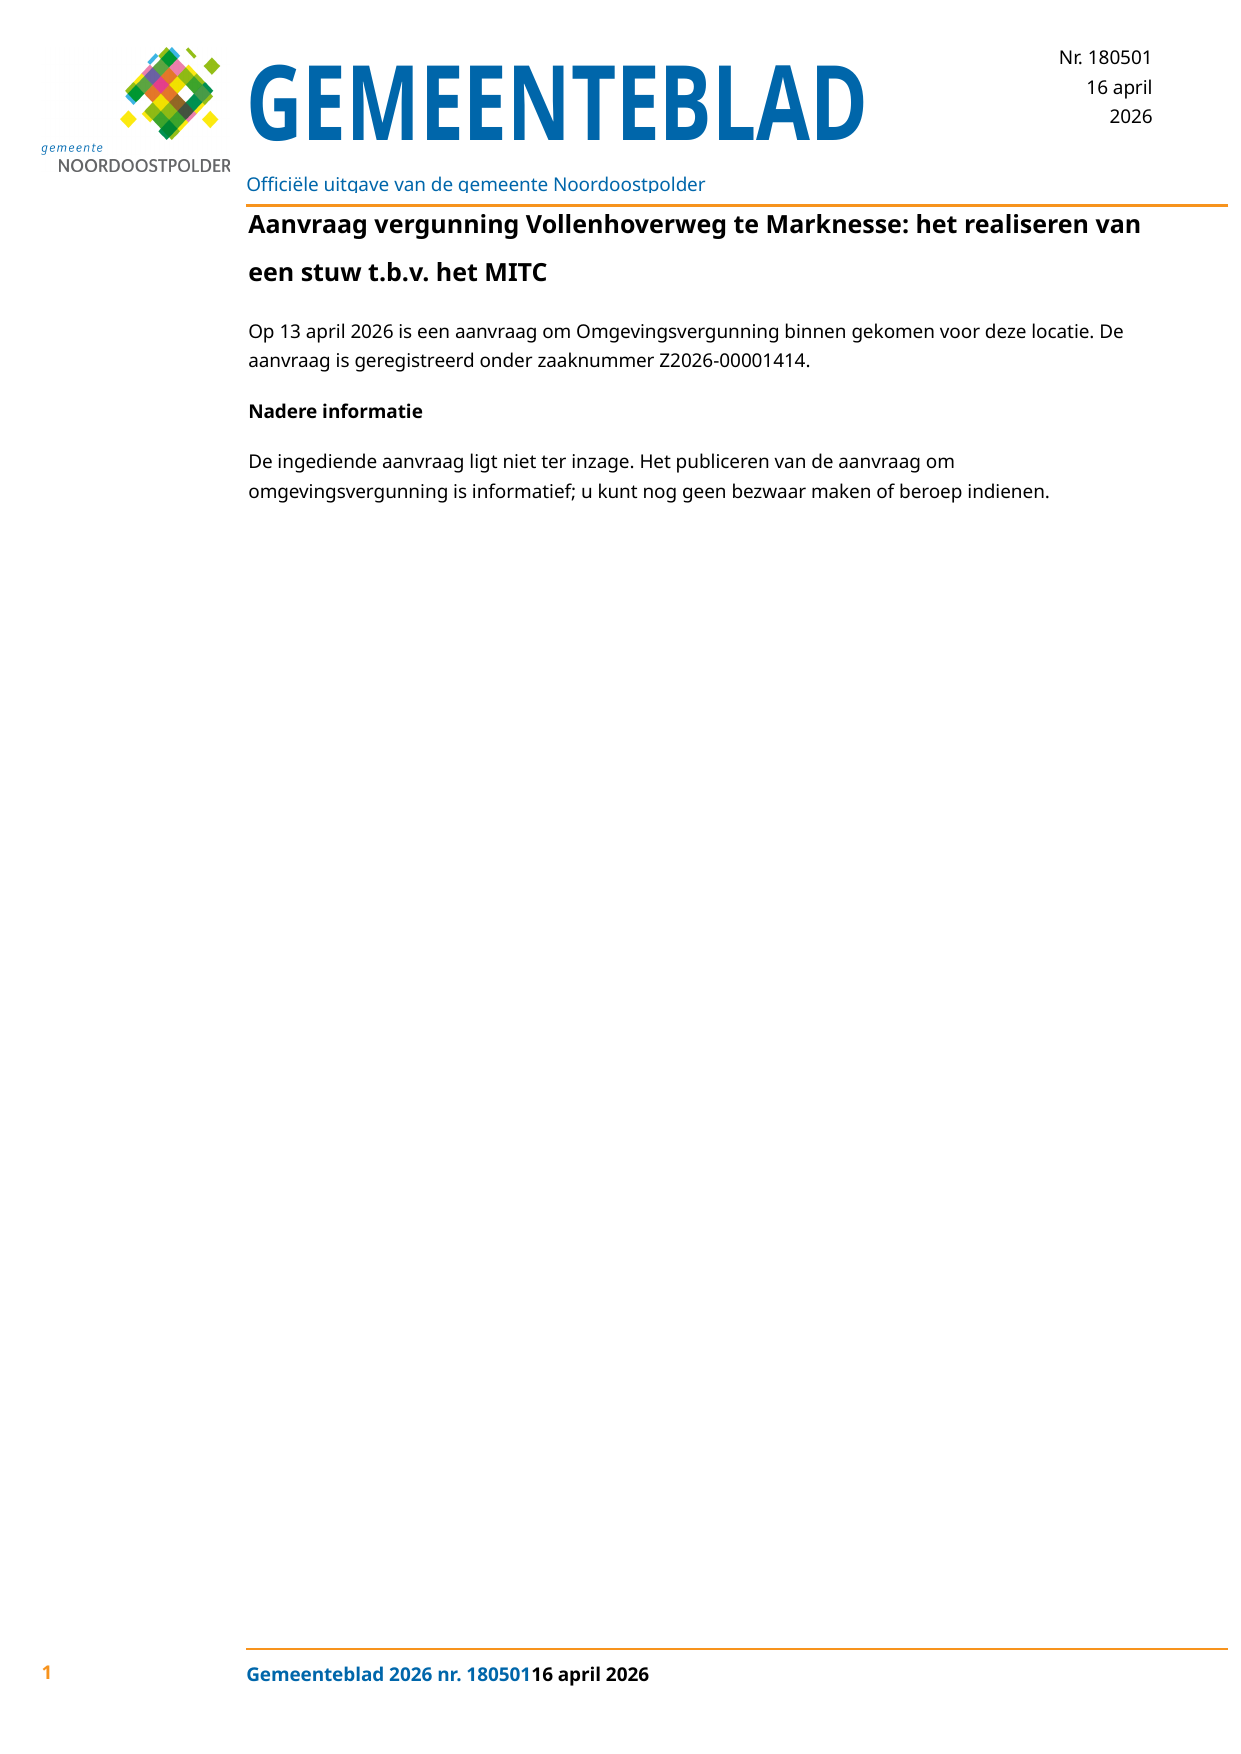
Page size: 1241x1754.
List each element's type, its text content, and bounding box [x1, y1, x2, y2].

text De ingediende aanvraag ligt niet ter inzage. Het publiceren van de aanvraag om omgevingsvergunning is informatief; u kunt nog geen bezwaar maken of beroep indienen. [248, 448, 1152, 504]
picture [41, 47, 231, 172]
text Aanvraag vergunning Vollenhoverweg te Marknesse: het realiseren van een stuw t.b.v. het MITC [248, 207, 1152, 288]
text Nadere informatie [248, 398, 1152, 424]
text Op 13 april 2026 is een aanvraag om Omgevingsvergunning binnen gekomen voor deze locatie. De aanvraag is geregistreerd onder zaaknummer Z2026-00001414. [248, 318, 1152, 373]
